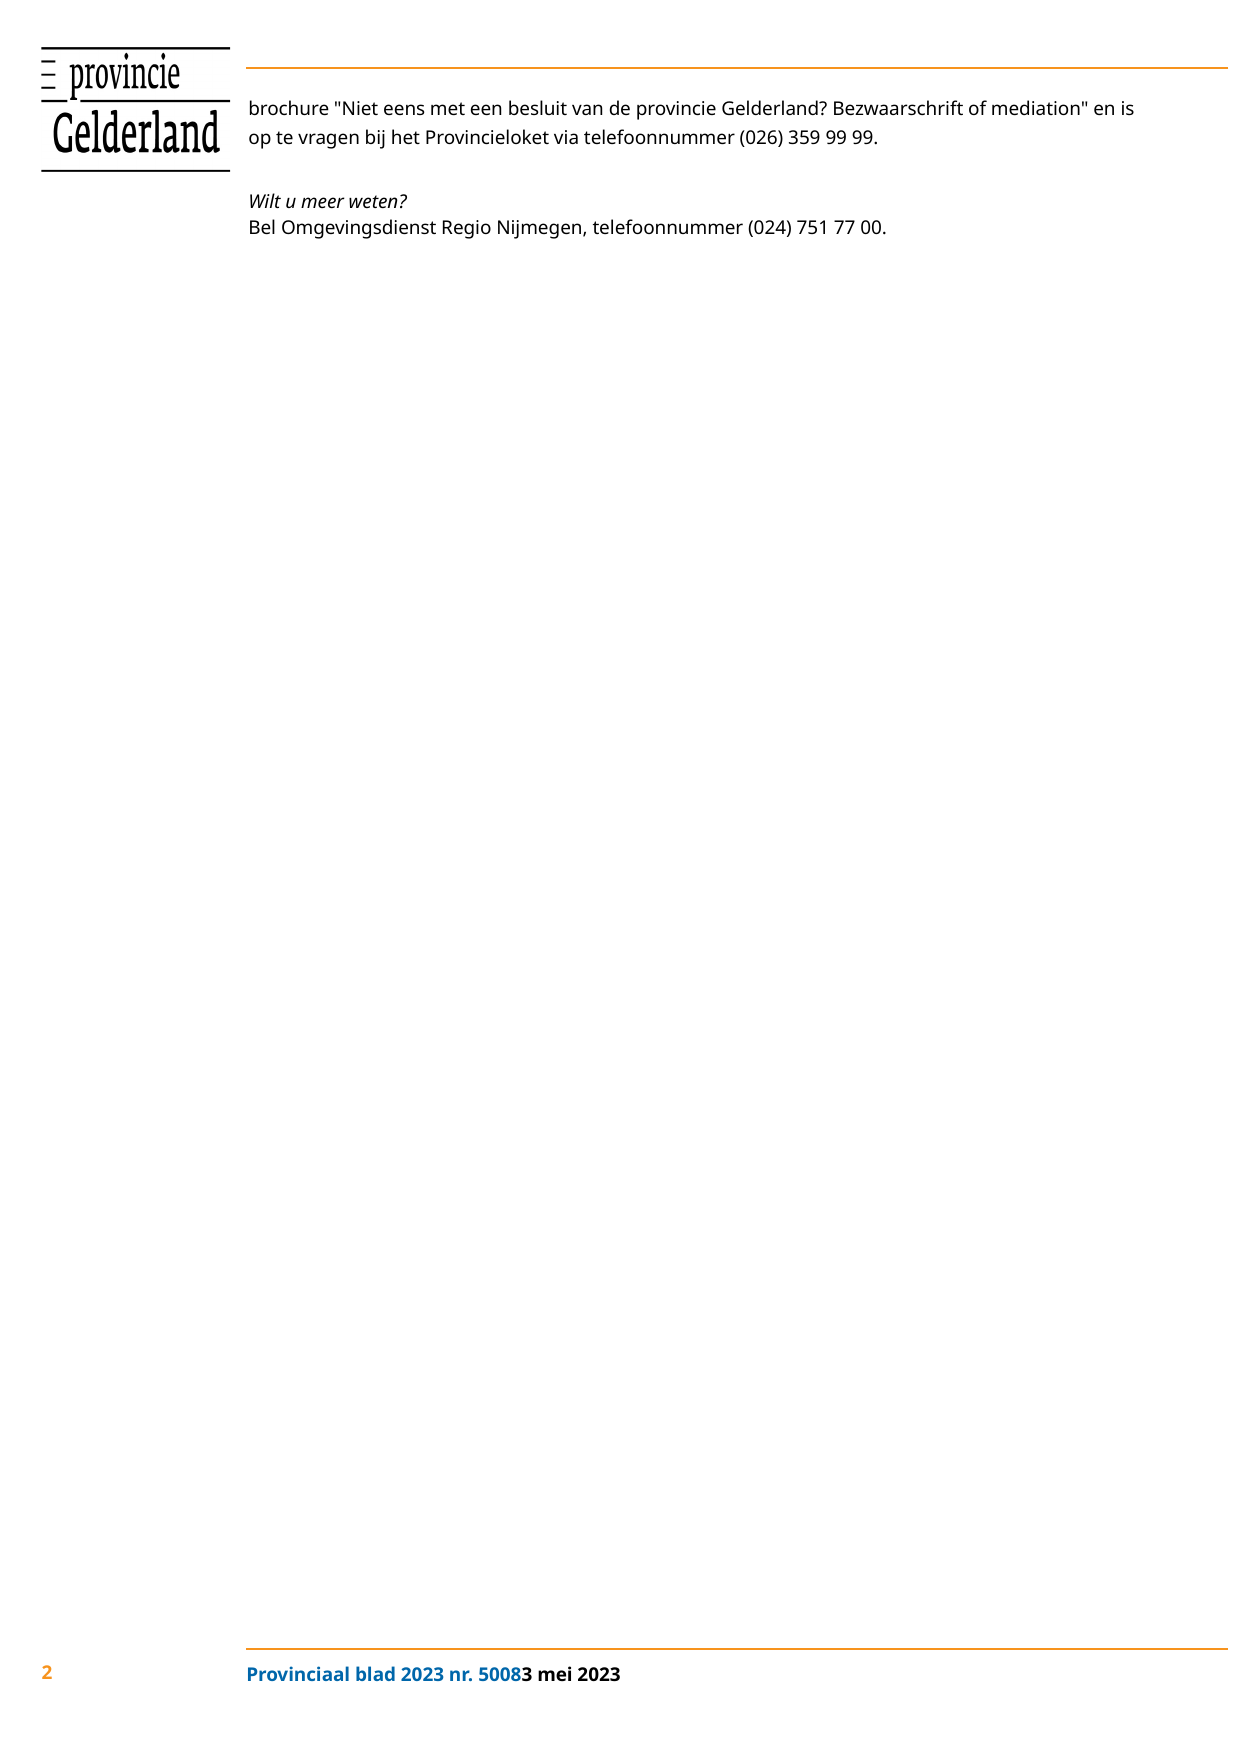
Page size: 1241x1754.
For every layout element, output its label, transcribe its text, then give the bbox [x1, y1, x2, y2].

text brochure "Niet eens met een besluit van de provincie Gelderland? Bezwaarschrift of mediation" en is op te vragen bij het Provincieloket via telefoonnummer (026) 359 99 99. [248, 95, 1152, 150]
picture [41, 47, 231, 172]
text Bel Omgevingsdienst Regio Nijmegen, telefoonnummer (024) 751 77 00. [248, 214, 1152, 240]
text Wilt u meer weten? [248, 188, 1152, 214]
